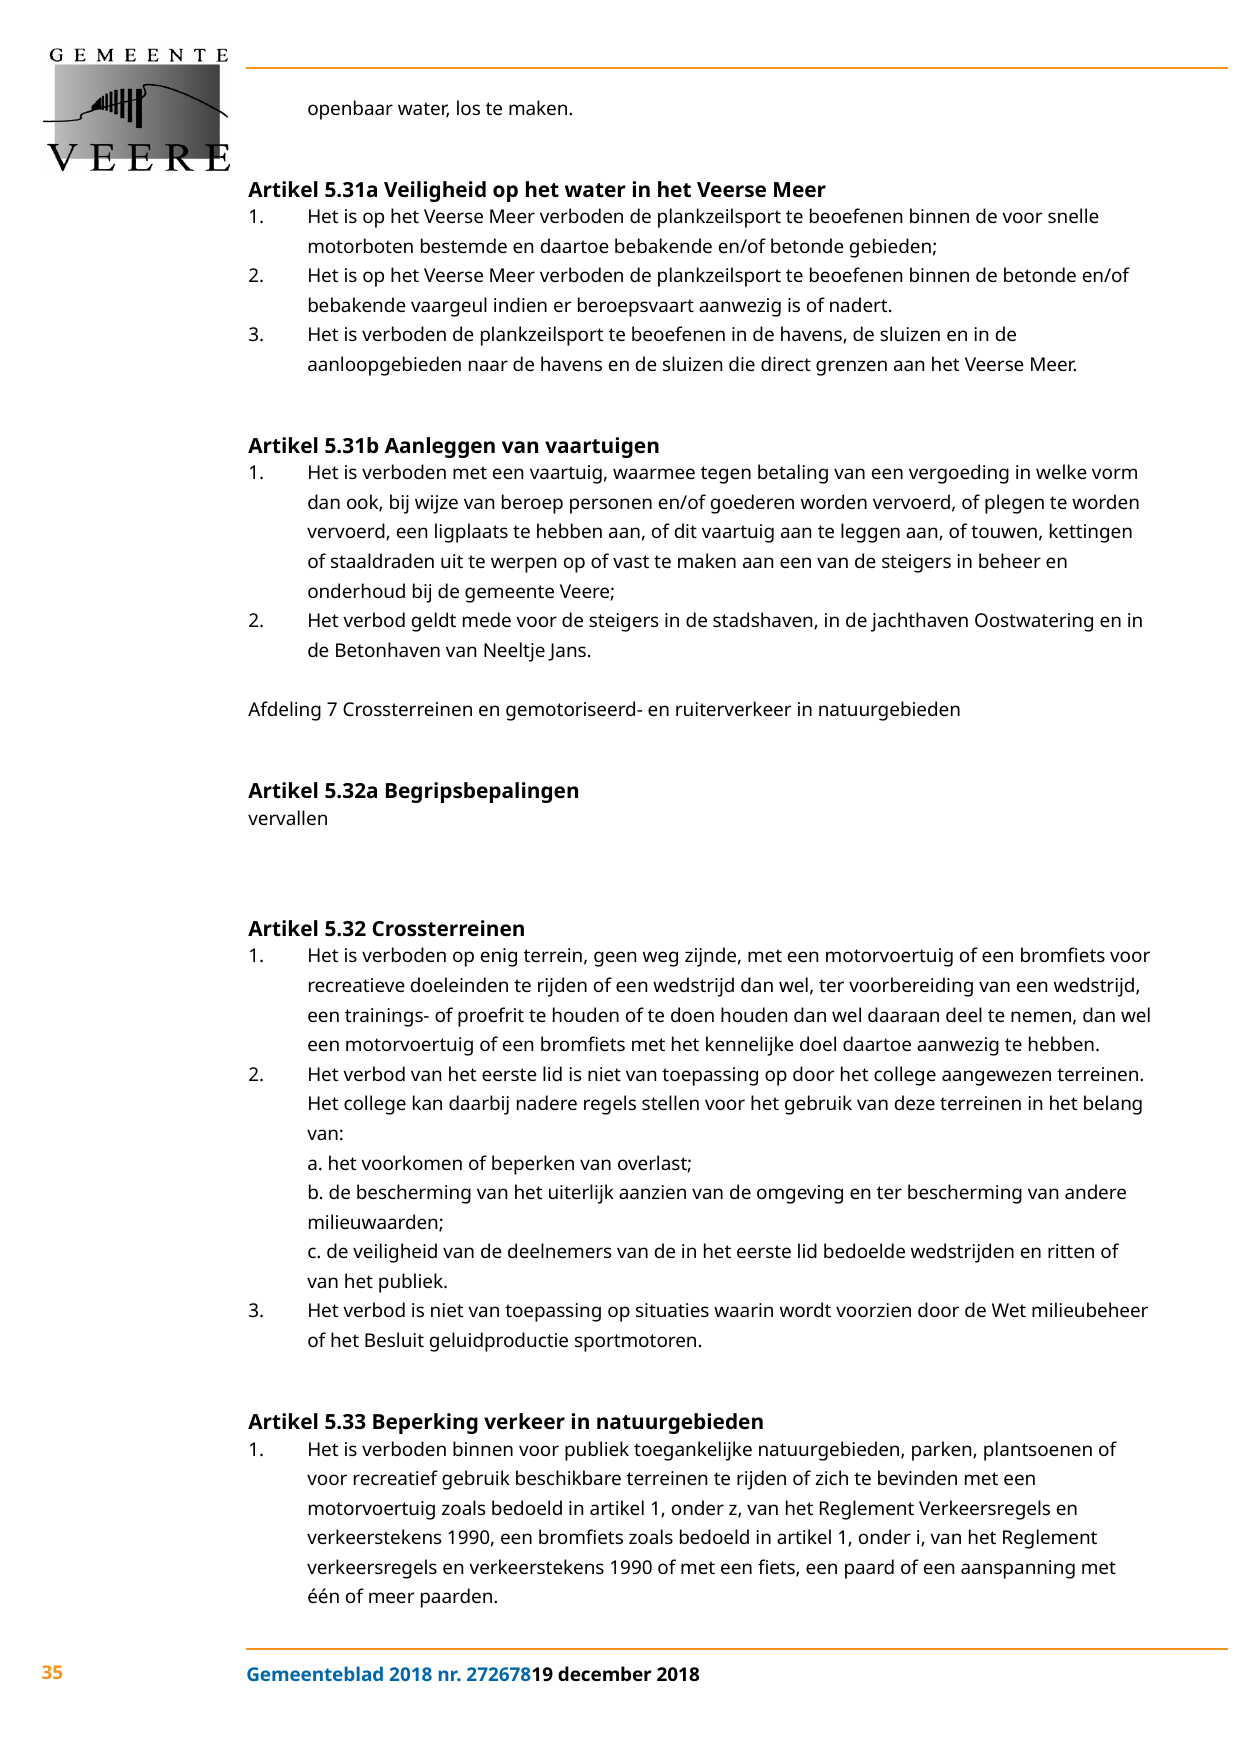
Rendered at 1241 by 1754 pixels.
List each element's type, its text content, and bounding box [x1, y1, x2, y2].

text Artikel 5.32 Crossterreinen [248, 914, 1152, 943]
list Het is verboden met een vaartuig, waarmee tegen betaling van een vergoeding in welke vorm dan ook, bij wijze van beroep personen en/of goederen worden vervoerd, of plegen te worden vervoerd, een ligplaats te hebben aan, of dit vaartuig aan te leggen aan, of touwen, kettingen of staaldraden uit te werpen op of vast te maken aan een van de steigers in beheer en onderhoud bij de gemeente Veere; [248, 459, 1152, 604]
list Het verbod van het eerste lid is niet van toepassing op door het college aangewezen terreinen. Het college kan daarbij nadere regels stellen voor het gebruik van deze terreinen in het belang van: [248, 1061, 1152, 1146]
text Artikel 5.31b Aanleggen van vaartuigen [248, 431, 1152, 459]
list Het is op het Veerse Meer verboden de plankzeilsport te beoefenen binnen de betonde en/of bebakende vaargeul indien er beroepsvaart aanwezig is of nadert. [248, 262, 1152, 318]
text Artikel 5.31a Veiligheid op het water in het Veerse Meer [248, 175, 1152, 203]
list Het verbod is niet van toepassing op situaties waarin wordt voorzien door de Wet milieubeheer of het Besluit geluidproductie sportmotoren. [248, 1298, 1152, 1353]
list c. de veiligheid van de deelnemers van de in het eerste lid bedoelde wedstrijden en ritten of van het publiek. [248, 1238, 1152, 1294]
list Het is verboden de plankzeilsport te beoefenen in de havens, de sluizen en in de aanloopgebieden naar de havens en de sluizen die direct grenzen aan het Veerse Meer. [248, 322, 1152, 377]
picture [41, 47, 231, 172]
list openbaar water, los te maken. [248, 95, 1152, 121]
list b. de bescherming van het uiterlijk aanzien van de omgeving en ter bescherming van andere milieuwaarden; [248, 1179, 1152, 1235]
text Artikel 5.33 Beperking verkeer in natuurgebieden [248, 1407, 1152, 1436]
text Afdeling 7 Crossterreinen en gemotoriseerd- en ruiterverkeer in natuurgebieden [248, 696, 1152, 722]
list Het is verboden binnen voor publiek toegankelijke natuurgebieden, parken, plantsoenen of voor recreatief gebruik beschikbare terreinen te rijden of zich te bevinden met een motorvoertuig zoals bedoeld in artikel 1, onder z, van het Reglement Verkeersregels en verkeerstekens 1990, een bromfiets zoals bedoeld in artikel 1, onder i, van het Reglement verkeersregels en verkeerstekens 1990 of met een fiets, een paard of een aanspanning met één of meer paarden. [248, 1436, 1152, 1609]
list Het is verboden op enig terrein, geen weg zijnde, met een motorvoertuig of een bromfiets voor recreatieve doeleinden te rijden of een wedstrijd dan wel, ter voorbereiding van een wedstrijd, een trainings- of proefrit te houden of te doen houden dan wel daaraan deel te nemen, dan wel een motorvoertuig of een bromfiets met het kennelijke doel daartoe aanwezig te hebben. [248, 943, 1152, 1057]
list a. het voorkomen of beperken van overlast; [248, 1150, 1152, 1176]
text vervallen [248, 805, 1152, 830]
list Het is op het Veerse Meer verboden de plankzeilsport te beoefenen binnen de voor snelle motorboten bestemde en daartoe bebakende en/of betonde gebieden; [248, 203, 1152, 258]
text Artikel 5.32a Begripsbepalingen [248, 776, 1152, 805]
list Het verbod geldt mede voor de steigers in de stadshaven, in de jachthaven Oostwatering en in de Betonhaven van Neeltje Jans. [248, 607, 1152, 663]
